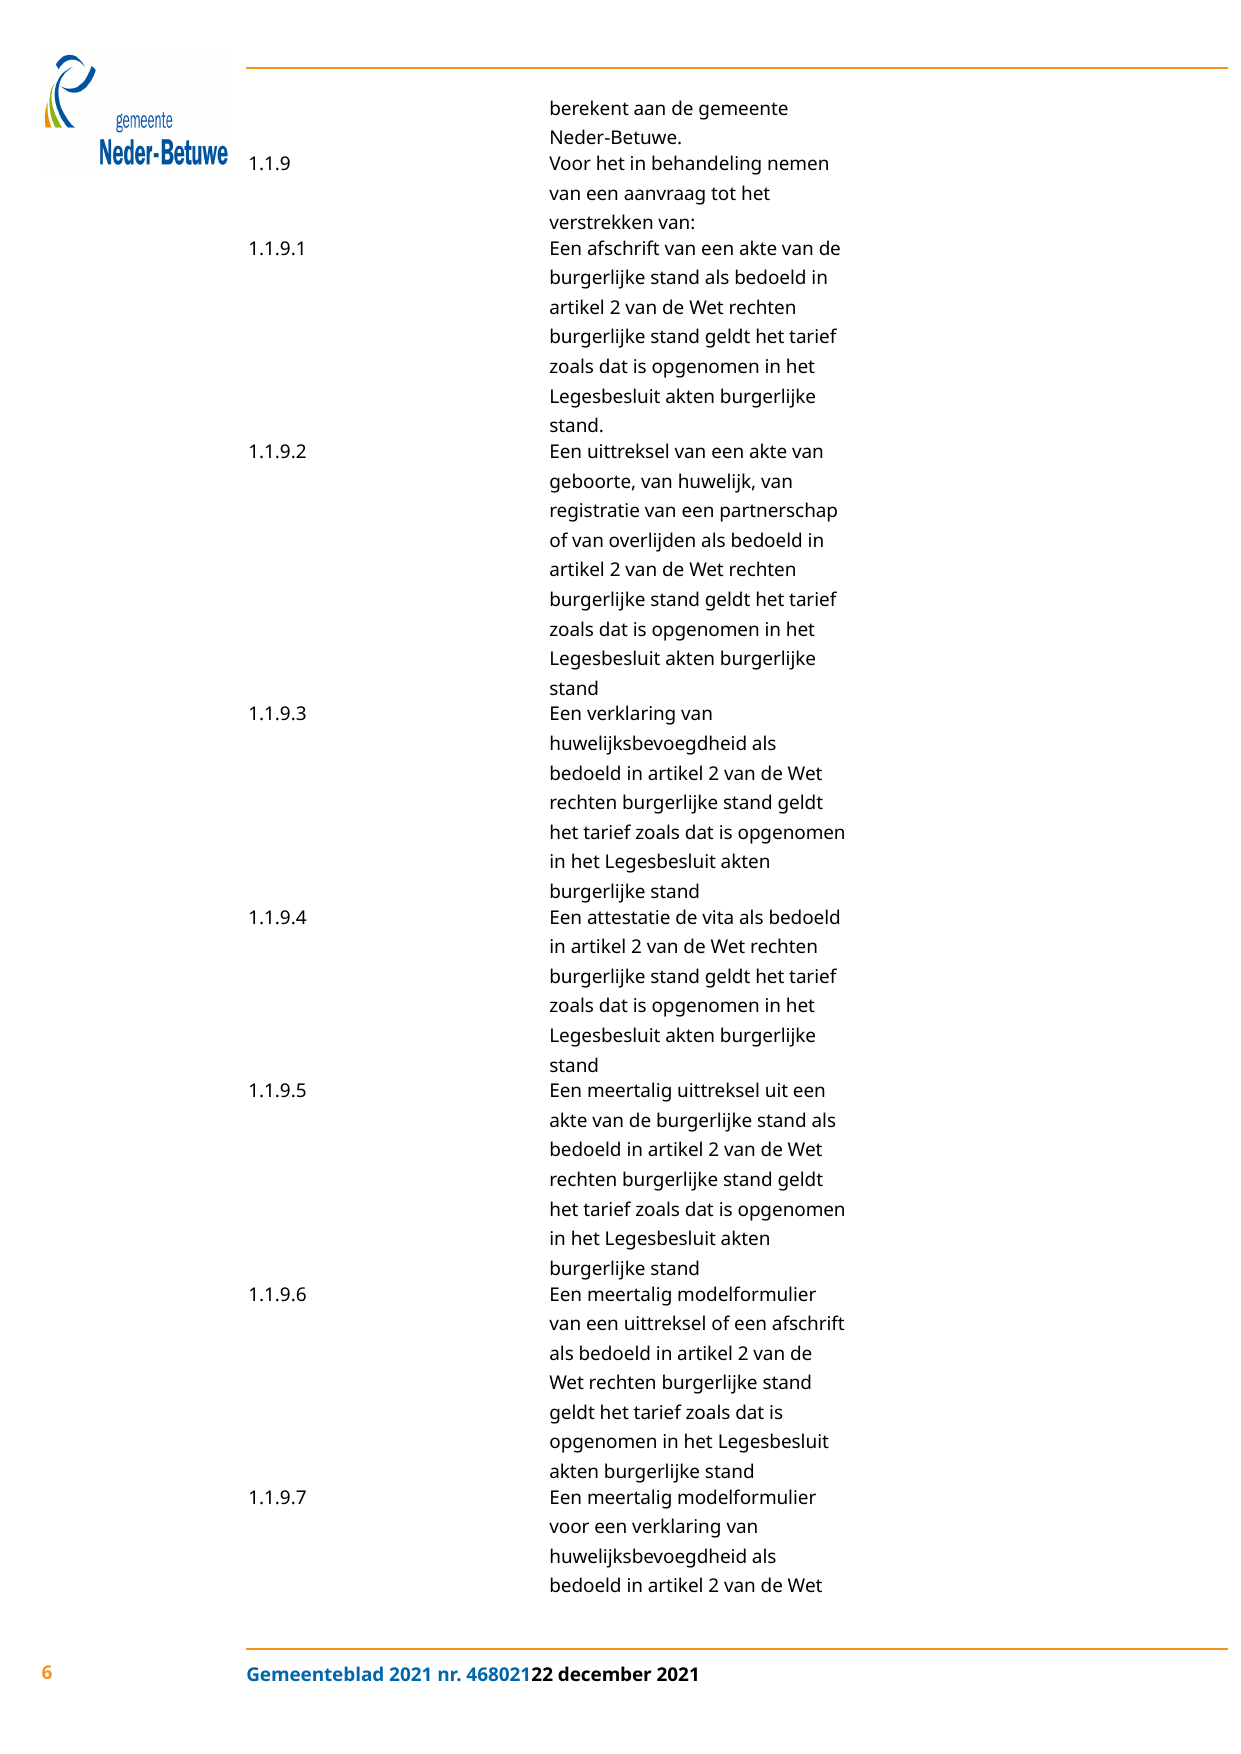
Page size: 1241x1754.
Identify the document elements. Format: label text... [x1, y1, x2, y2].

table_cell 1.1.9.6 [248, 1281, 549, 1484]
table_cell berekent aan de gemeente Neder-Betuwe. [549, 95, 850, 150]
table_cell 1.1.9.1 [248, 235, 549, 438]
table_cell 1.1.9.5 [248, 1078, 549, 1281]
table_cell [850, 1484, 1152, 1598]
table_cell [850, 701, 1152, 904]
table_cell Een verklaring van huwelijksbevoegdheid als bedoeld in artikel 2 van de Wet rechten burgerlijke stand geldt het tarief zoals dat is opgenomen in het Legesbesluit akten burgerlijke stand [549, 701, 850, 904]
table_cell 1.1.9.2 [248, 438, 549, 701]
table_cell 1.1.9 [248, 150, 549, 235]
table_cell Een meertalig modelformulier voor een verklaring van huwelijksbevoegdheid als bedoeld in artikel 2 van de Wet [549, 1484, 850, 1598]
table_cell Een afschrift van een akte van de burgerlijke stand als bedoeld in artikel 2 van de Wet rechten burgerlijke stand geldt het tarief zoals dat is opgenomen in het Legesbesluit akten burgerlijke stand. [549, 235, 850, 438]
table_cell Een uittreksel van een akte van geboorte, van huwelijk, van registratie van een partnerschap of van overlijden als bedoeld in artikel 2 van de Wet rechten burgerlijke stand geldt het tarief zoals dat is opgenomen in het Legesbesluit akten burgerlijke stand [549, 438, 850, 701]
picture [41, 47, 231, 172]
table_cell [248, 95, 549, 150]
table_cell [850, 904, 1152, 1077]
table_cell Een attestatie de vita als bedoeld in artikel 2 van de Wet rechten burgerlijke stand geldt het tarief zoals dat is opgenomen in het Legesbesluit akten burgerlijke stand [549, 904, 850, 1077]
table_cell [850, 1078, 1152, 1281]
table_cell 1.1.9.4 [248, 904, 549, 1077]
table_cell Een meertalig modelformulier van een uittreksel of een afschrift als bedoeld in artikel 2 van de Wet rechten burgerlijke stand geldt het tarief zoals dat is opgenomen in het Legesbesluit akten burgerlijke stand [549, 1281, 850, 1484]
table_cell [850, 438, 1152, 701]
table_cell Een meertalig uittreksel uit een akte van de burgerlijke stand als bedoeld in artikel 2 van de Wet rechten burgerlijke stand geldt het tarief zoals dat is opgenomen in het Legesbesluit akten burgerlijke stand [549, 1078, 850, 1281]
table_cell 1.1.9.7 [248, 1484, 549, 1598]
table_cell [850, 150, 1152, 235]
table_cell 1.1.9.3 [248, 701, 549, 904]
table_cell [850, 235, 1152, 438]
table_cell [850, 95, 1152, 150]
table_cell [850, 1281, 1152, 1484]
table_cell Voor het in behandeling nemen van een aanvraag tot het verstrekken van: [549, 150, 850, 235]
